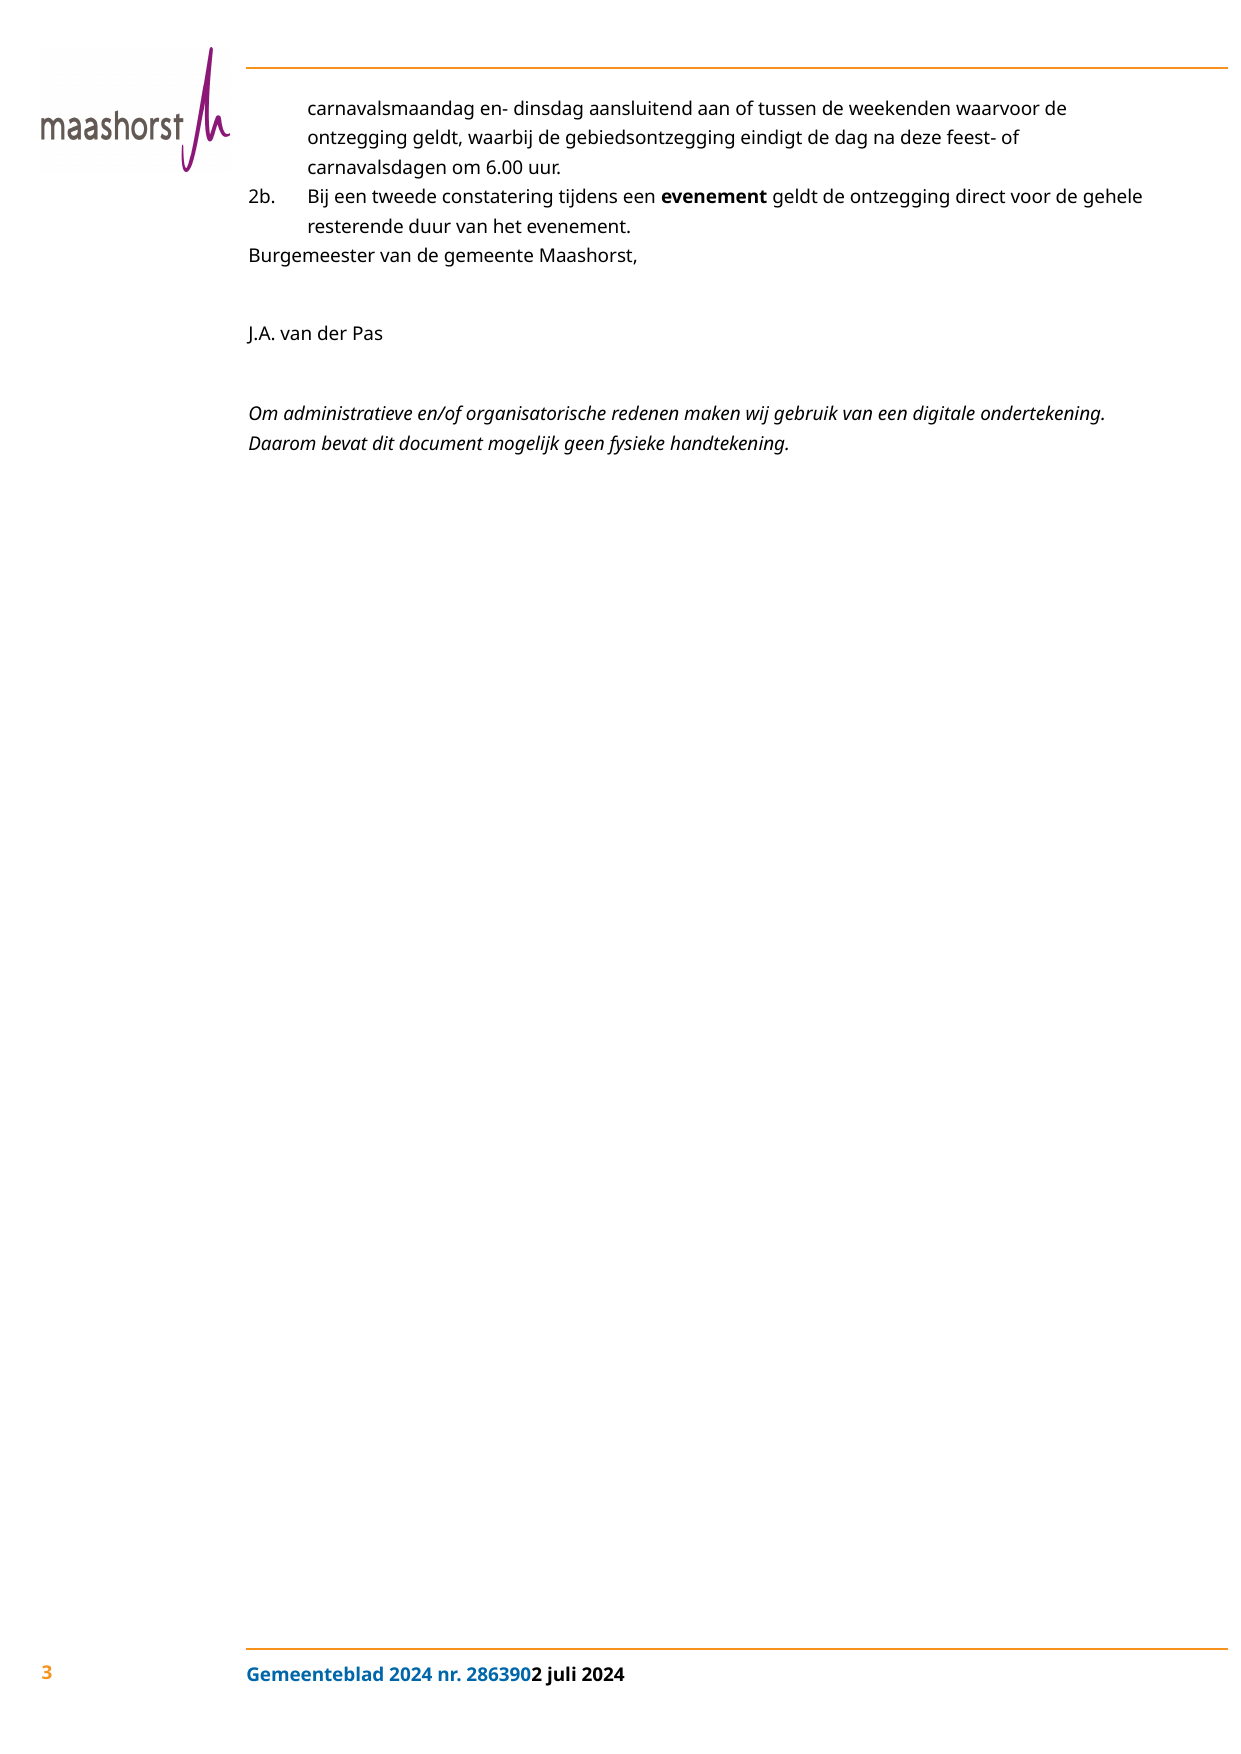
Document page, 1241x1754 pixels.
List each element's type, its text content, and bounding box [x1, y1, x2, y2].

picture [41, 47, 231, 172]
text J.A. van der Pas [248, 320, 1152, 346]
text Om administratieve en/of organisatorische redenen maken wij gebruik van een digitale ondertekening. Daarom bevat dit document mogelijk geen fysieke handtekening. [248, 401, 1152, 456]
list Bij een tweede constatering tijdens een evenement geldt de ontzegging direct voor de gehele resterende duur van het evenement. [248, 183, 1152, 239]
text Burgemeester van de gemeente Maashorst, [248, 243, 1152, 268]
list carnavalsmaandag en- dinsdag aansluitend aan of tussen de weekenden waarvoor de ontzegging geldt, waarbij de gebiedsontzegging eindigt de dag na deze feest- of carnavalsdagen om 6.00 uur. [248, 95, 1152, 180]
